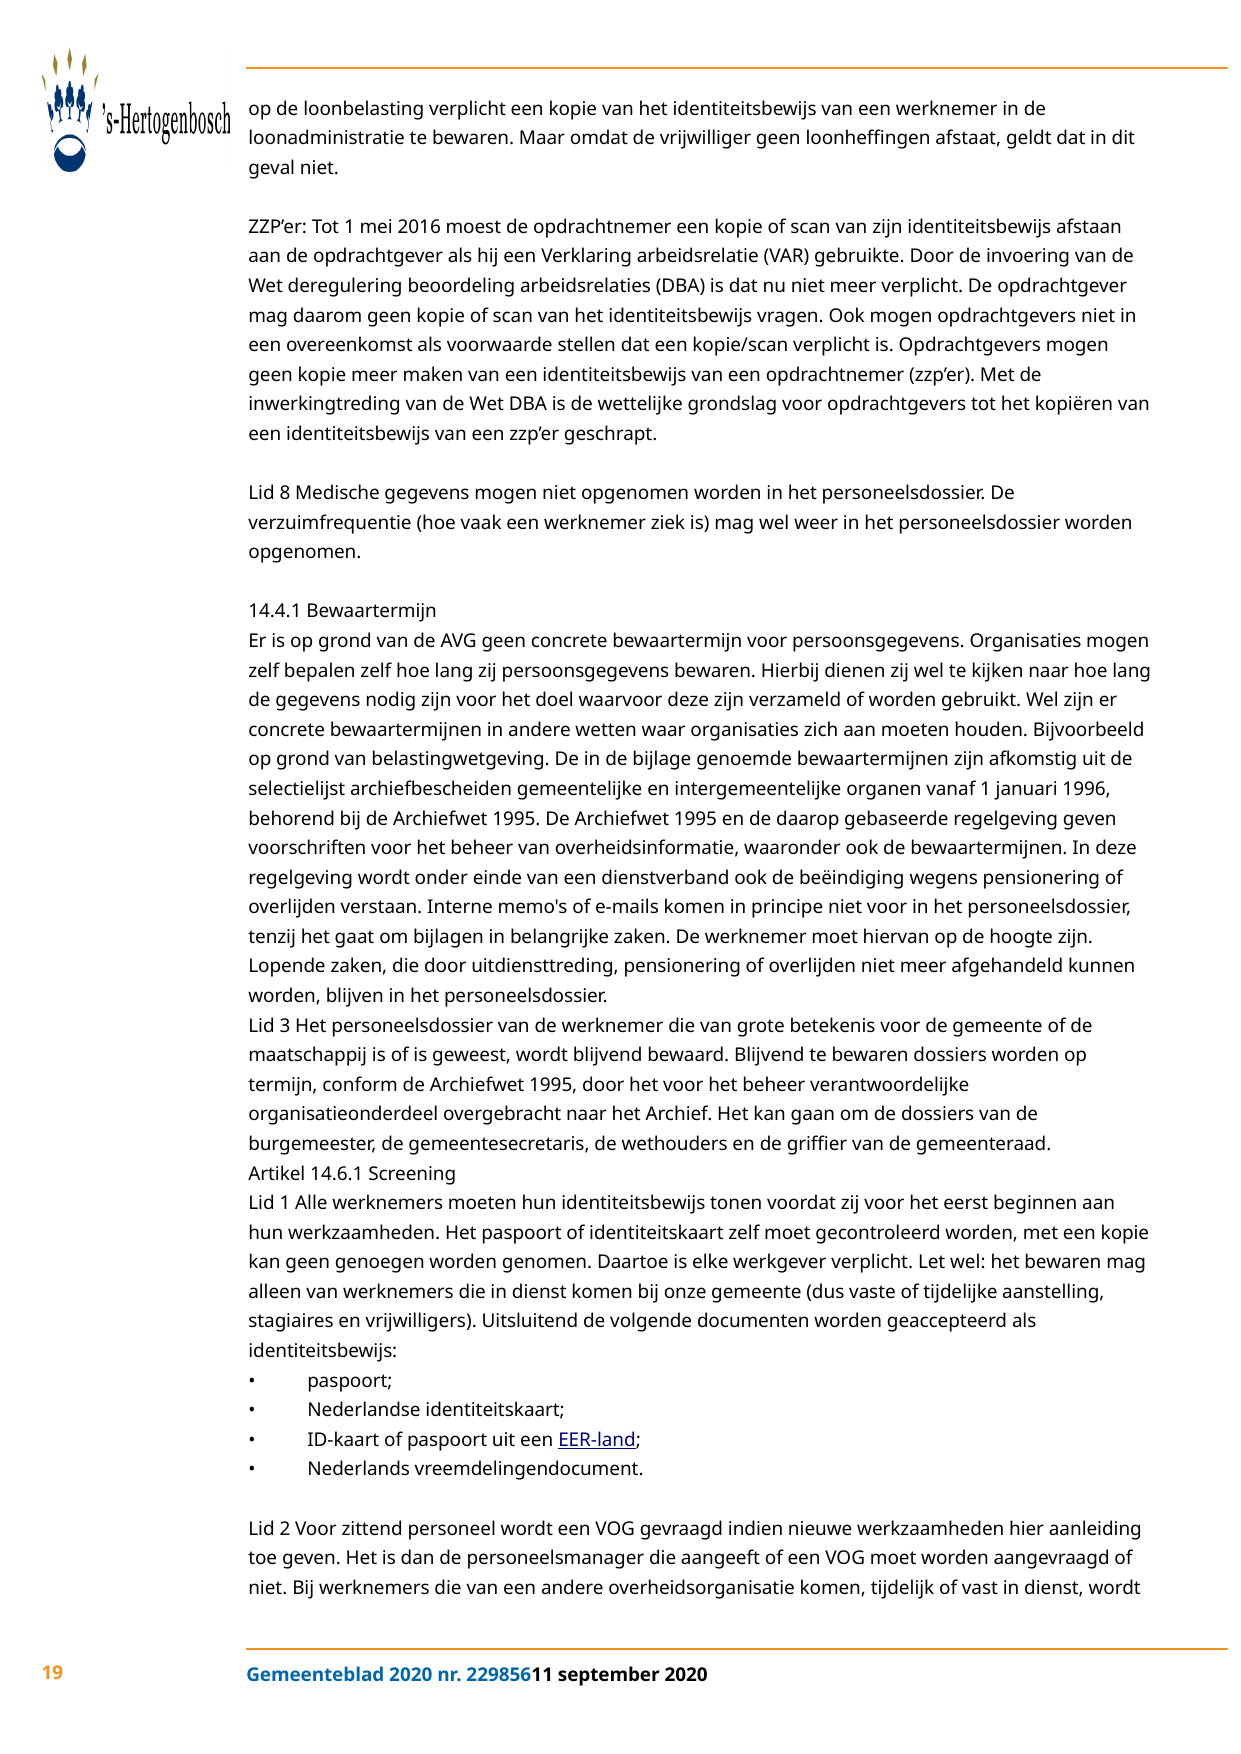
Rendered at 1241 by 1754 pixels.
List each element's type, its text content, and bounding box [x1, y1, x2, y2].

list ID-kaart of paspoort uit een EER-land; [248, 1426, 1152, 1452]
text Lid 3 Het personeelsdossier van de werknemer die van grote betekenis voor de gemeente of de maatschappij is of is geweest, wordt blijvend bewaard. Blijvend te bewaren dossiers worden op termijn, conform de Archiefwet 1995, door het voor het beheer verantwoordelijke organisatieonderdeel overgebracht naar het Archief. Het kan gaan om de dossiers van de burgemeester, de gemeentesecretaris, de wethouders en de griffier van de gemeenteraad. [248, 1012, 1152, 1156]
list Nederlands vreemdelingendocument. [248, 1456, 1152, 1481]
text 14.4.1 Bewaartermijn [248, 598, 1152, 623]
text Lid 1 Alle werknemers moeten hun identiteitsbewijs tonen voordat zij voor het eerst beginnen aan hun werkzaamheden. Het paspoort of identiteitskaart zelf moet gecontroleerd worden, met een kopie kan geen genoegen worden genomen. Daartoe is elke werkgever verplicht. Let wel: het bewaren mag alleen van werknemers die in dienst komen bij onze gemeente (dus vaste of tijdelijke aanstelling, stagiaires en vrijwilligers). Uitsluitend de volgende documenten worden geaccepteerd als identiteitsbewijs: [248, 1189, 1152, 1363]
list Nederlandse identiteitskaart; [248, 1396, 1152, 1422]
text Lid 2 Voor zittend personeel wordt een VOG gevraagd indien nieuwe werkzaamheden hier aanleiding toe geven. Het is dan de personeelsmanager die aangeeft of een VOG moet worden aangevraagd of niet. Bij werknemers die van een andere overheidsorganisatie komen, tijdelijk of vast in dienst, wordt [248, 1515, 1152, 1600]
text op de loonbelasting verplicht een kopie van het identiteitsbewijs van een werknemer in de loonadministratie te bewaren. Maar omdat de vrijwilliger geen loonheffingen afstaat, geldt dat in dit geval niet. [248, 95, 1152, 180]
picture [41, 47, 231, 172]
text ZZP’er: Tot 1 mei 2016 moest de opdrachtnemer een kopie of scan van zijn identiteitsbewijs afstaan aan de opdrachtgever als hij een Verklaring arbeidsrelatie (VAR) gebruikte. Door de invoering van de Wet deregulering beoordeling arbeidsrelaties (DBA) is dat nu niet meer verplicht. De opdrachtgever mag daarom geen kopie of scan van het identiteitsbewijs vragen. Ook mogen opdrachtgevers niet in een overeenkomst als voorwaarde stellen dat een kopie/scan verplicht is. Opdrachtgevers mogen geen kopie meer maken van een identiteitsbewijs van een opdrachtnemer (zzp’er). Met de inwerkingtreding van de Wet DBA is de wettelijke grondslag voor opdrachtgevers tot het kopiëren van een identiteitsbewijs van een zzp’er geschrapt. [248, 213, 1152, 446]
list paspoort; [248, 1367, 1152, 1393]
text Artikel 14.6.1 Screening [248, 1160, 1152, 1186]
text Er is op grond van de AVG geen concrete bewaartermijn voor persoonsgegevens. Organisaties mogen zelf bepalen zelf hoe lang zij persoonsgegevens bewaren. Hierbij dienen zij wel te kijken naar hoe lang de gegevens nodig zijn voor het doel waarvoor deze zijn verzameld of worden gebruikt. Wel zijn er concrete bewaartermijnen in andere wetten waar organisaties zich aan moeten houden. Bijvoorbeeld op grond van belastingwetgeving. De in de bijlage genoemde bewaartermijnen zijn afkomstig uit de selectielijst archiefbescheiden gemeentelijke en intergemeentelijke organen vanaf 1 januari 1996, behorend bij de Archiefwet 1995. De Archiefwet 1995 en de daarop gebaseerde regelgeving geven voorschriften voor het beheer van overheidsinformatie, waaronder ook de bewaartermijnen. In deze regelgeving wordt onder einde van een dienstverband ook de beëindiging wegens pensionering of overlijden verstaan. Interne memo's of e-mails komen in principe niet voor in het personeelsdossier, tenzij het gaat om bijlagen in belangrijke zaken. De werknemer moet hiervan op de hoogte zijn. Lopende zaken, die door uitdiensttreding, pensionering of overlijden niet meer afgehandeld kunnen worden, blijven in het personeelsdossier. [248, 627, 1152, 1008]
text Lid 8 Medische gegevens mogen niet opgenomen worden in het personeelsdossier. De verzuimfrequentie (hoe vaak een werknemer ziek is) mag wel weer in het personeelsdossier worden opgenomen. [248, 479, 1152, 564]
